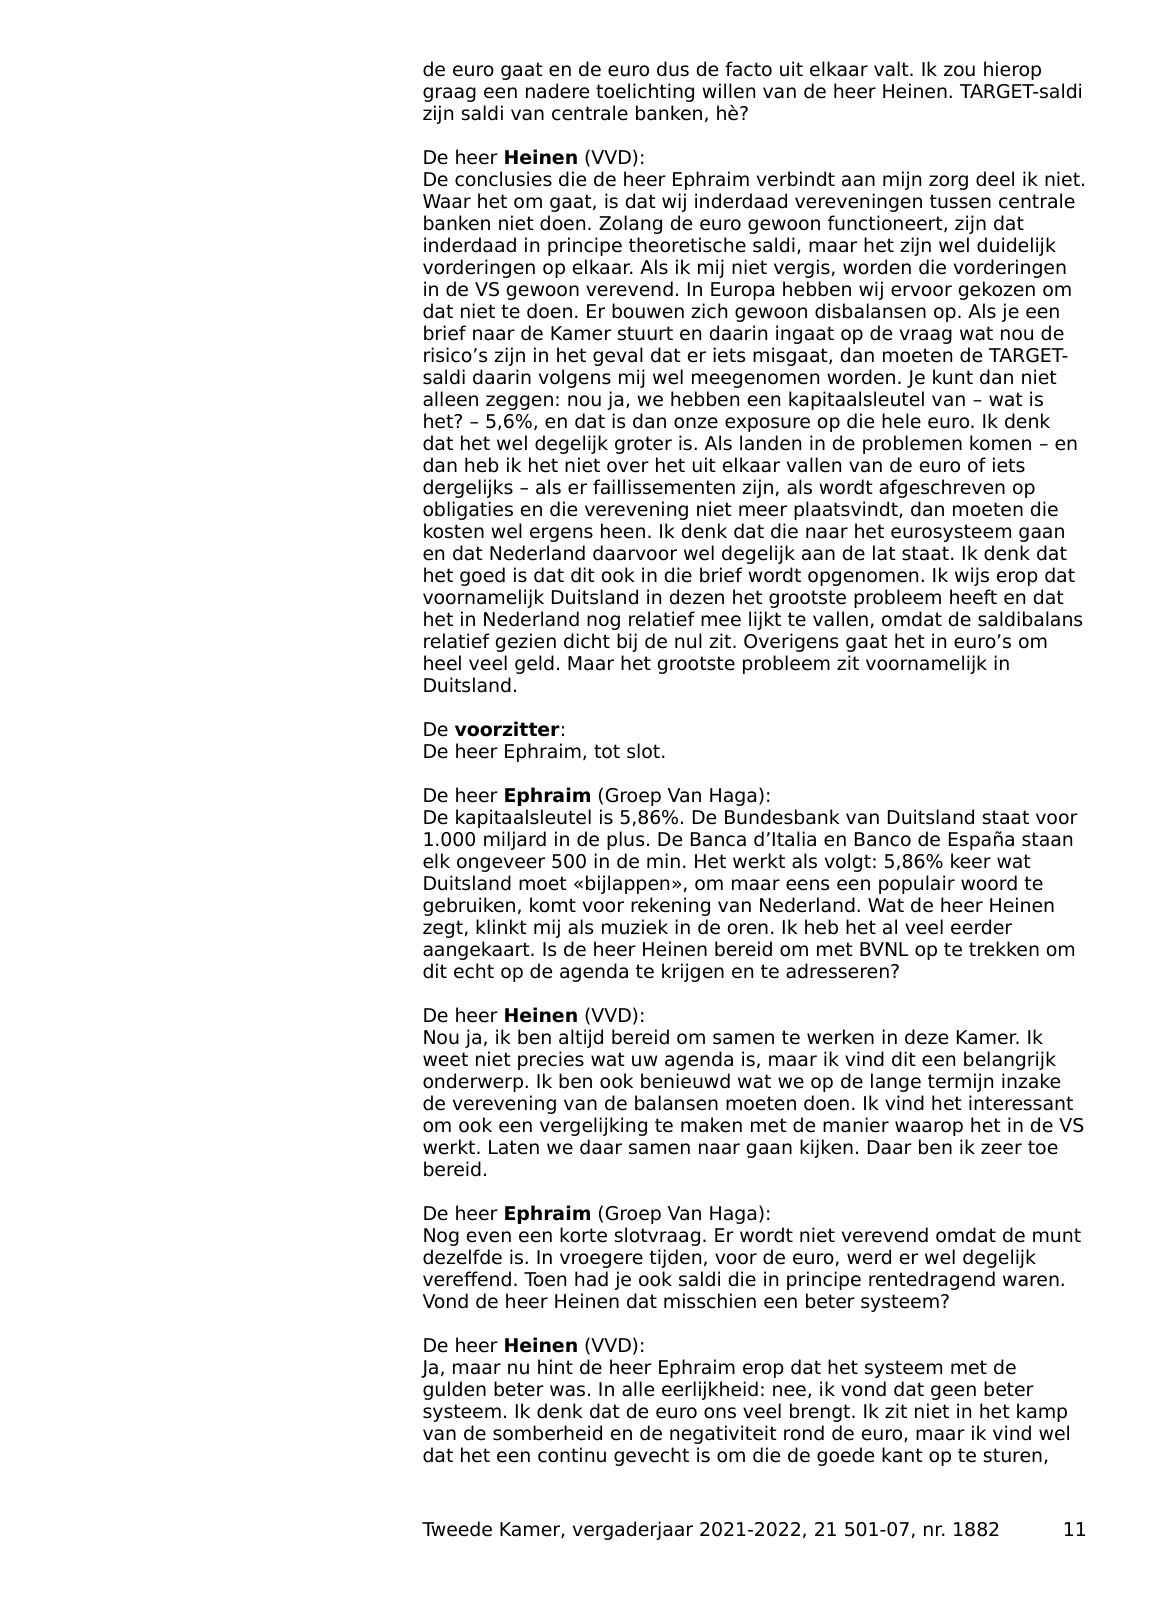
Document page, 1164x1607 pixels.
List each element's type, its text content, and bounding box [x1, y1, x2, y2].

text Ja, maar nu hint de heer Ephraim erop dat het systeem met de gulden beter was. In alle eerlijkheid: nee, ik vond dat geen beter systeem. Ik denk dat de euro ons veel brengt. Ik zit niet in het kamp van de somberheid en de negativiteit rond de euro, maar ik vind wel dat het een continu gevecht is om die de goede kant op te sturen, [422, 1357, 1087, 1467]
text De heer Ephraim, tot slot. [422, 741, 1087, 763]
text de euro gaat en de euro dus de facto uit elkaar valt. Ik zou hierop graag een nadere toelichting willen van de heer Heinen. TARGET-saldi zijn saldi van centrale banken, hè? [422, 59, 1087, 125]
text De kapitaalsleutel is 5,86%. De Bundesbank van Duitsland staat voor 1.000 miljard in de plus. De Banca d’Italia en Banco de España staan elk ongeveer 500 in de min. Het werkt als volgt: 5,86% keer wat Duitsland moet «bijlappen», om maar eens een populair woord te gebruiken, komt voor rekening van Nederland. Wat de heer Heinen zegt, klinkt mij als muziek in de oren. Ik heb het al veel eerder aangekaart. Is de heer Heinen bereid om met BVNL op te trekken om dit echt op de agenda te krijgen en te adresseren? [422, 807, 1087, 983]
text De heer Heinen (VVD): [422, 1335, 1087, 1357]
text De conclusies die de heer Ephraim verbindt aan mijn zorg deel ik niet. Waar het om gaat, is dat wij inderdaad vereveningen tussen centrale banken niet doen. Zolang de euro gewoon functioneert, zijn dat inderdaad in principe theoretische saldi, maar het zijn wel duidelijk vorderingen op elkaar. Als ik mij niet vergis, worden die vorderingen in de VS gewoon verevend. In Europa hebben wij ervoor gekozen om dat niet te doen. Er bouwen zich gewoon disbalansen op. Als je een brief naar de Kamer stuurt en daarin ingaat op de vraag wat nou de risico’s zijn in het geval dat er iets misgaat, dan moeten de TARGET-saldi daarin volgens mij wel meegenomen worden. Je kunt dan niet alleen zeggen: nou ja, we hebben een kapitaalsleutel van – wat is het? – 5,6%, en dat is dan onze exposure op die hele euro. Ik denk dat het wel degelijk groter is. Als landen in de problemen komen – en dan heb ik het niet over het uit elkaar vallen van de euro of iets dergelijks – als er faillissementen zijn, als wordt afgeschreven op obligaties en die verevening niet meer plaatsvindt, dan moeten die kosten wel ergens heen. Ik denk dat die naar het eurosysteem gaan en dat Nederland daarvoor wel degelijk aan de lat staat. Ik denk dat het goed is dat dit ook in die brief wordt opgenomen. Ik wijs erop dat voornamelijk Duitsland in dezen het grootste probleem heeft en dat het in Nederland nog relatief mee lijkt te vallen, omdat de saldibalans relatief gezien dicht bij de nul zit. Overigens gaat het in euro’s om heel veel geld. Maar het grootste probleem zit voornamelijk in Duitsland. [422, 169, 1087, 697]
text De voorzitter: [422, 719, 1087, 741]
text De heer Ephraim (Groep Van Haga): [422, 1203, 1087, 1225]
text Nou ja, ik ben altijd bereid om samen te werken in deze Kamer. Ik weet niet precies wat uw agenda is, maar ik vind dit een belangrijk onderwerp. Ik ben ook benieuwd wat we op de lange termijn inzake de verevening van de balansen moeten doen. Ik vind het interessant om ook een vergelijking te maken met de manier waarop het in de VS werkt. Laten we daar samen naar gaan kijken. Daar ben ik zeer toe bereid. [422, 1027, 1087, 1181]
text De heer Heinen (VVD): [422, 147, 1087, 169]
text Nog even een korte slotvraag. Er wordt niet verevend omdat de munt dezelfde is. In vroegere tijden, voor de euro, werd er wel degelijk vereffend. Toen had je ook saldi die in principe rentedragend waren. Vond de heer Heinen dat misschien een beter systeem? [422, 1225, 1087, 1313]
text De heer Ephraim (Groep Van Haga): [422, 785, 1087, 807]
text De heer Heinen (VVD): [422, 1005, 1087, 1027]
